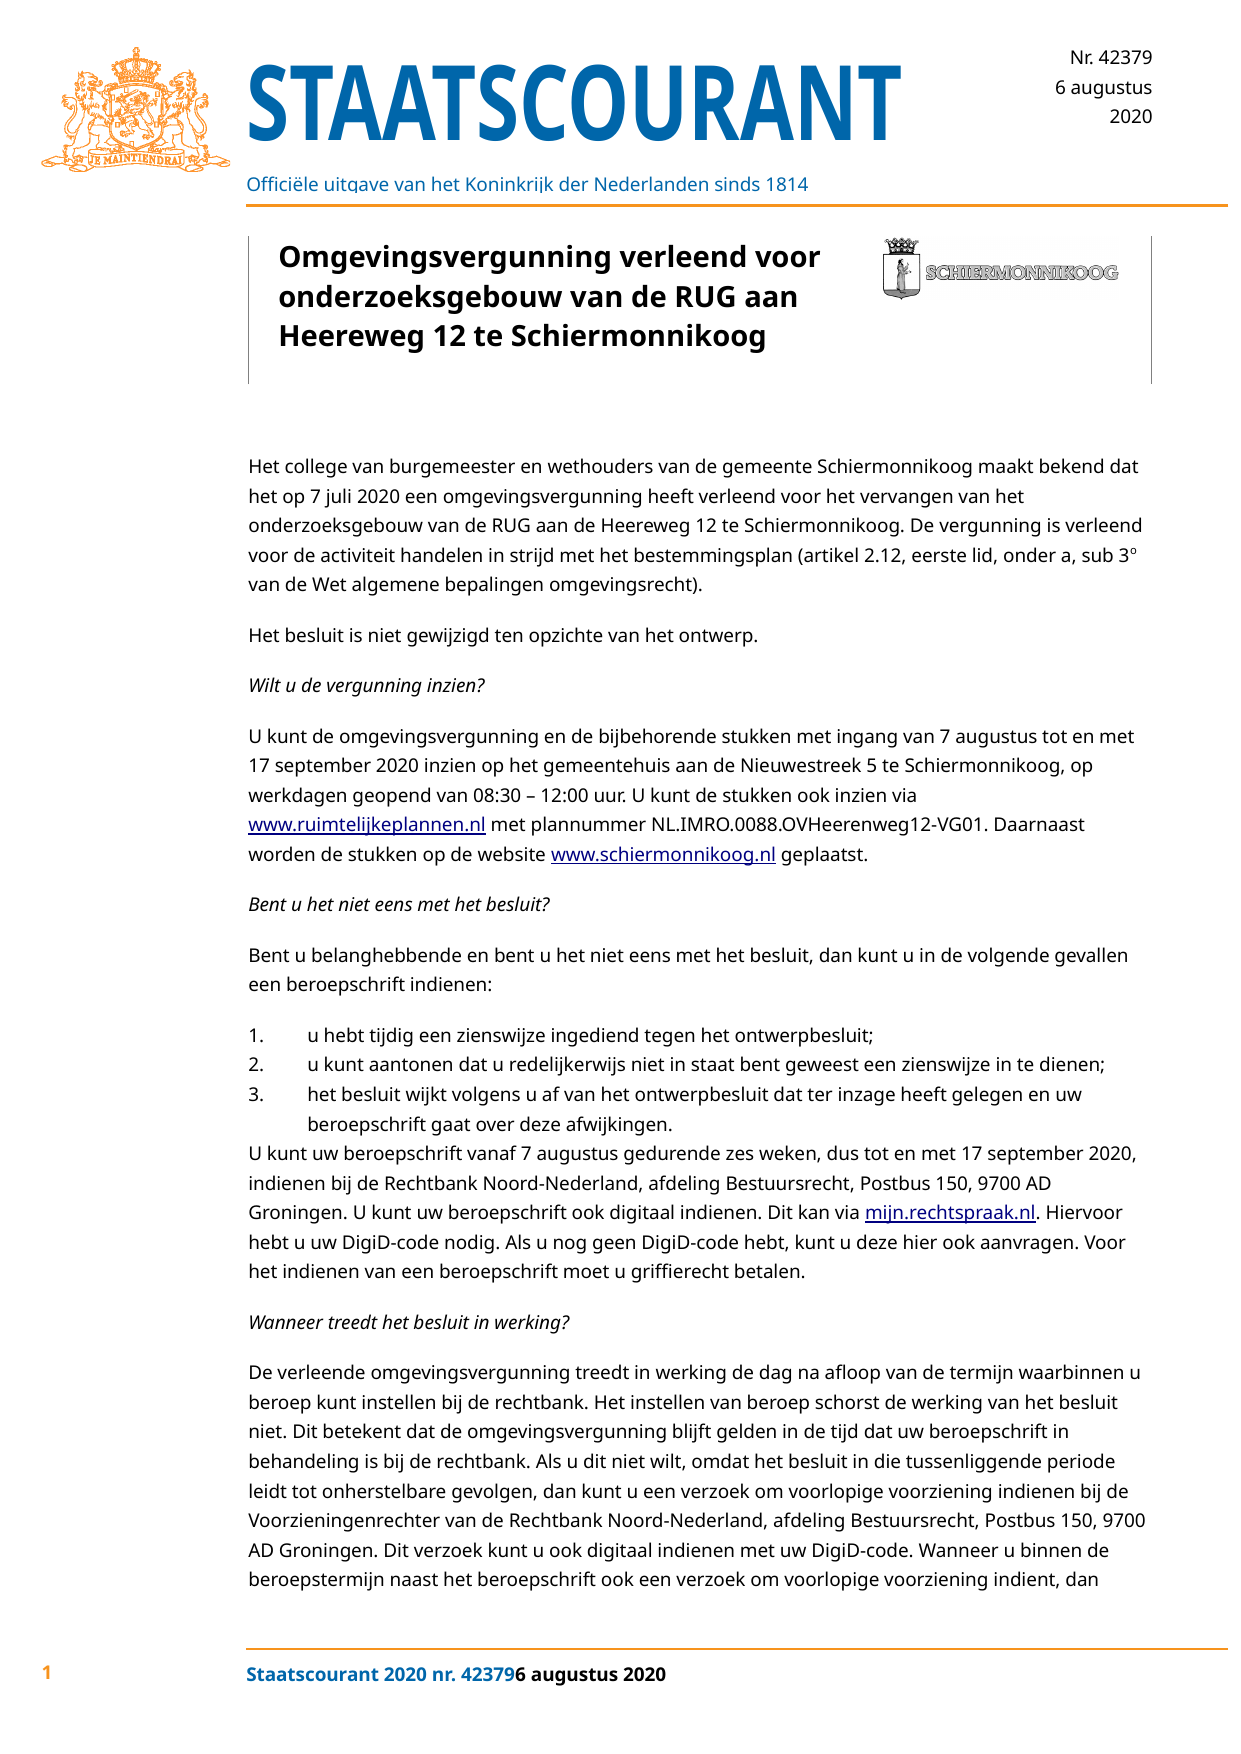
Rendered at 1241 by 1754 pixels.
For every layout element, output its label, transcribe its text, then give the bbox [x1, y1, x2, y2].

list u hebt tijdig een zienswijze ingediend tegen het ontwerpbesluit; [248, 1022, 1152, 1048]
text Bent u het niet eens met het besluit? [248, 892, 1152, 917]
table_header [850, 300, 1151, 384]
text Het besluit is niet gewijzigd ten opzichte van het ontwerp. [248, 622, 1152, 648]
list het besluit wijkt volgens u af van het ontwerpbesluit dat ter inzage heeft gelegen en uw beroepschrift gaat over deze afwijkingen. [248, 1081, 1152, 1136]
text U kunt uw beroepschrift vanaf 7 augustus gedurende zes weken, dus tot en met 17 september 2020, indienen bij de Rechtbank Noord-Nederland, afdeling Bestuursrecht, Postbus 150, 9700 AD Groningen. U kunt uw beroepschrift ook digitaal indienen. Dit kan via mijn.rechtspraak.nl. Hiervoor hebt u uw DigiD-code nodig. Als u nog geen DigiD-code hebt, kunt u deze hier ook aanvragen. Voor het indienen van een beroepschrift moet u griffierecht betalen. [248, 1140, 1152, 1284]
text U kunt de omgevingsvergunning en de bijbehorende stukken met ingang van 7 augustus tot en met 17 september 2020 inzien op het gemeentehuis aan de Nieuwestreek 5 te Schiermonnikoog, op werkdagen geopend van 08:30 – 12:00 uur. U kunt de stukken ook inzien via www.ruimtelijkeplannen.nl met plannummer NL.IMRO.0088.OVHeerenweg12-VG01. Daarnaast worden de stukken op de website www.schiermonnikoog.nl geplaatst. [248, 723, 1152, 867]
picture [882, 236, 1119, 300]
text De verleende omgevingsvergunning treedt in werking de dag na afloop van de termijn waarbinnen u beroep kunt instellen bij de rechtbank. Het instellen van beroep schorst de werking van het besluit niet. Dit betekent dat de omgevingsvergunning blijft gelden in de tijd dat uw beroepschrift in behandeling is bij de rechtbank. Als u dit niet wilt, omdat het besluit in die tussenliggende periode leidt tot onherstelbare gevolgen, dan kunt u een verzoek om voorlopige voorziening indienen bij de Voorzieningenrechter van de Rechtbank Noord-Nederland, afdeling Bestuursrecht, Postbus 150, 9700 AD Groningen. Dit verzoek kunt u ook digitaal indienen met uw DigiD-code. Wanneer u binnen de beroepstermijn naast het beroepschrift ook een verzoek om voorlopige voorziening indient, dan [248, 1359, 1152, 1592]
picture [41, 47, 231, 172]
text Bent u belanghebbende en bent u het niet eens met het besluit, dan kunt u in de volgende gevallen een beroepschrift indienen: [248, 942, 1152, 997]
table_header [1119, 236, 1151, 299]
table_header [850, 236, 882, 299]
text Het college van burgemeester en wethouders van de gemeente Schiermonnikoog maakt bekend dat het op 7 juli 2020 een omgevingsvergunning heeft verleend voor het vervangen van het onderzoeksgebouw van de RUG aan de Heereweg 12 te Schiermonnikoog. De vergunning is verleend voor de activiteit handelen in strijd met het bestemmingsplan (artikel 2.12, eerste lid, onder a, sub 3o van de Wet algemene bepalingen omgevingsrecht). [248, 453, 1152, 597]
text Wilt u de vergunning inzien? [248, 672, 1152, 698]
text Wanneer treedt het besluit in werking? [248, 1309, 1152, 1335]
list u kunt aantonen dat u redelijkerwijs niet in staat bent geweest een zienswijze in te dienen; [248, 1052, 1152, 1077]
table_header Omgevingsvergunning verleend voor onderzoeksgebouw van de RUG aan Heereweg 12 te Schiermonnikoog [249, 236, 850, 384]
